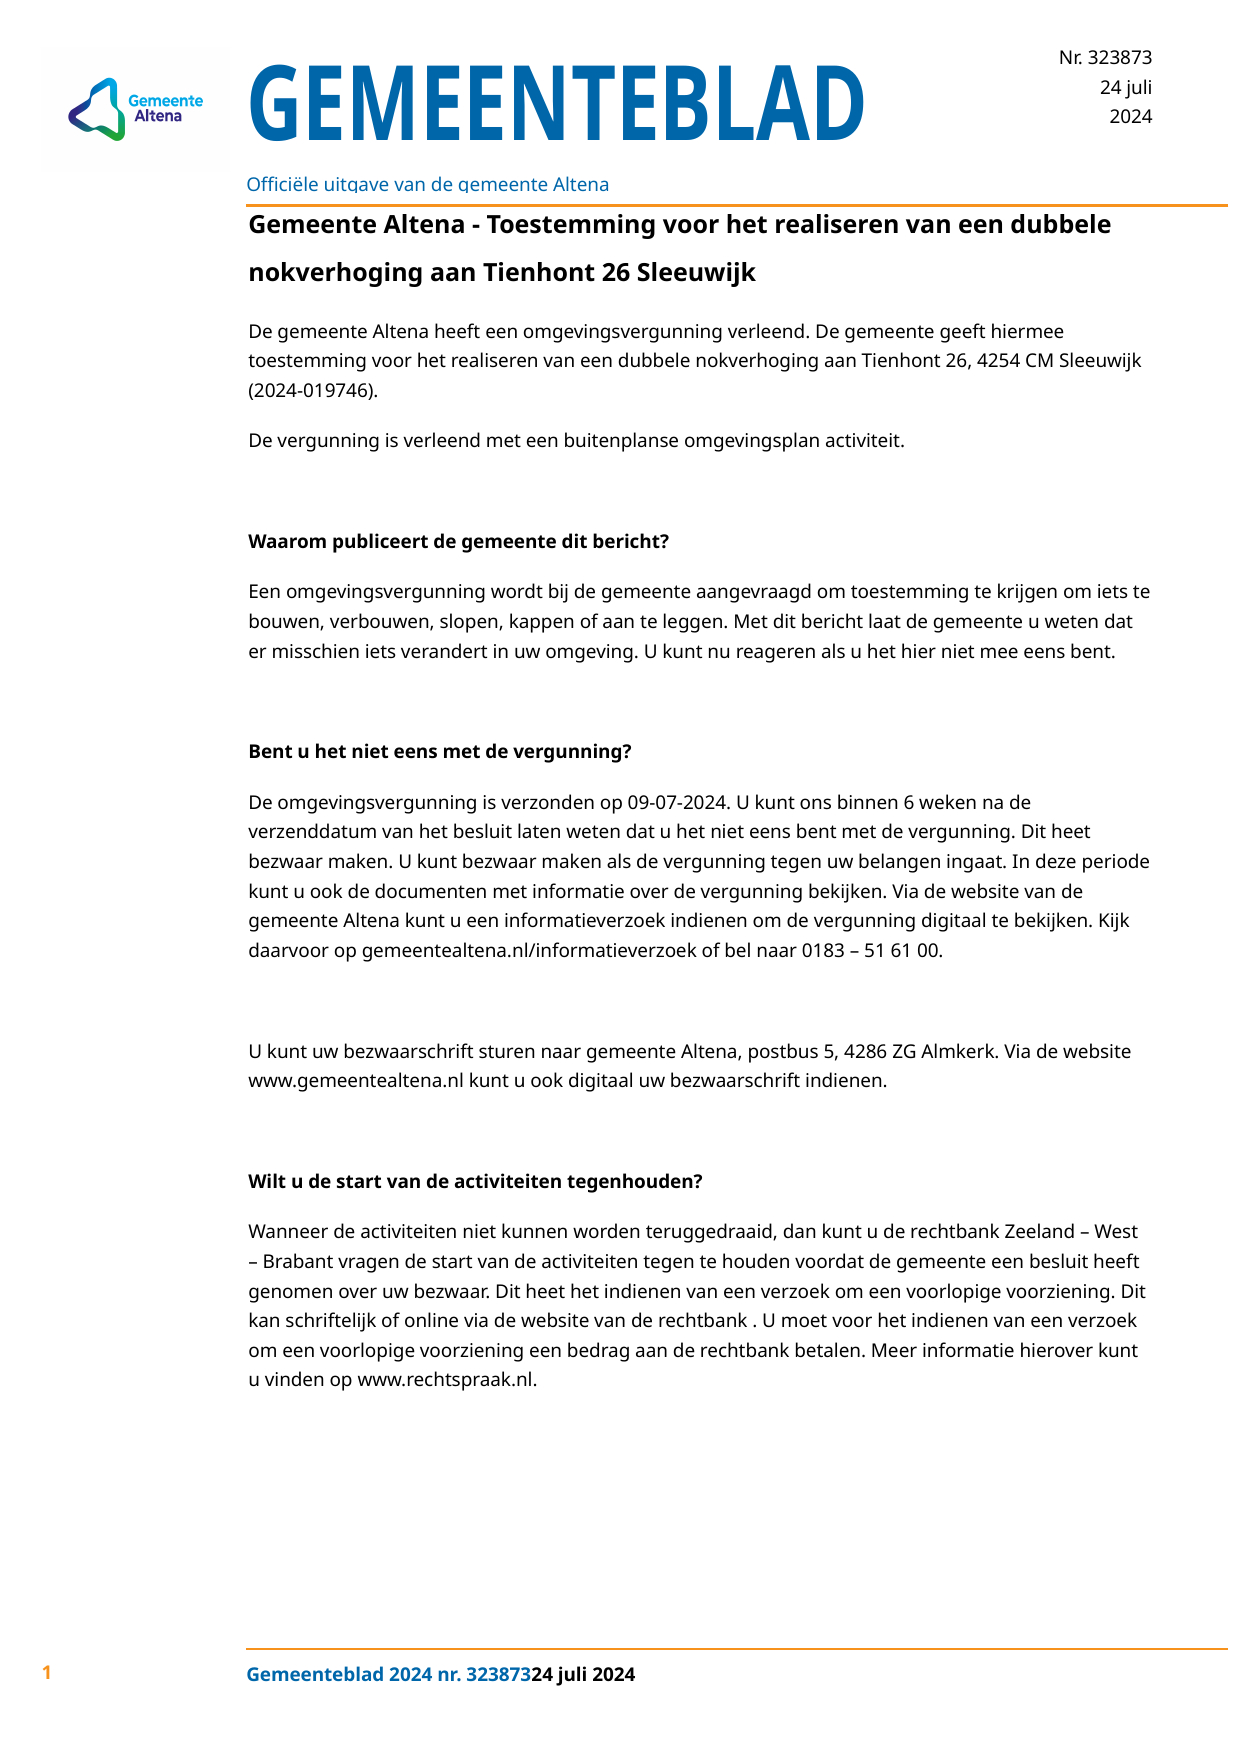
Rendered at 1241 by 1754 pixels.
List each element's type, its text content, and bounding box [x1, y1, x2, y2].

picture [41, 47, 231, 172]
text Bent u het niet eens met de vergunning? [248, 739, 1152, 764]
text De gemeente Altena heeft een omgevingsvergunning verleend. De gemeente geeft hiermee toestemming voor het realiseren van een dubbele nokverhoging aan Tienhont 26, 4254 CM Sleeuwijk (2024-019746). [248, 318, 1152, 403]
text De omgevingsvergunning is verzonden op 09-07-2024. U kunt ons binnen 6 weken na de verzenddatum van het besluit laten weten dat u het niet eens bent met de vergunning. Dit heet bezwaar maken. U kunt bezwaar maken als de vergunning tegen uw belangen ingaat. In deze periode kunt u ook de documenten met informatie over de vergunning bekijken. Via de website van de gemeente Altena kunt u een informatieverzoek indienen om de vergunning digitaal te bekijken. Kijk daarvoor op gemeentealtena.nl/informatieverzoek of bel naar 0183 – 51 61 00. [248, 789, 1152, 963]
text U kunt uw bezwaarschrift sturen naar gemeente Altena, postbus 5, 4286 ZG Almkerk. Via de website www.gemeentealtena.nl kunt u ook digitaal uw bezwaarschrift indienen. [248, 1038, 1152, 1093]
text Wanneer de activiteiten niet kunnen worden teruggedraaid, dan kunt u de rechtbank Zeeland – West – Brabant vragen de start van de activiteiten tegen te houden voordat de gemeente een besluit heeft genomen over uw bezwaar. Dit heet het indienen van een verzoek om een voorlopige voorziening. Dit kan schriftelijk of online via de website van de rechtbank . U moet voor het indienen van een verzoek om een voorlopige voorziening een bedrag aan de rechtbank betalen. Meer informatie hierover kunt u vinden op www.rechtspraak.nl. [248, 1219, 1152, 1392]
text Gemeente Altena - Toestemming voor het realiseren van een dubbele nokverhoging aan Tienhont 26 Sleeuwijk [248, 207, 1152, 288]
text Wilt u de start van de activiteiten tegenhouden? [248, 1168, 1152, 1194]
text De vergunning is verleend met een buitenplanse omgevingsplan activiteit. [248, 427, 1152, 453]
text Waarom publiceert de gemeente dit bericht? [248, 528, 1152, 554]
text Een omgevingsvergunning wordt bij de gemeente aangevraagd om toestemming te krijgen om iets te bouwen, verbouwen, slopen, kappen of aan te leggen. Met dit bericht laat de gemeente u weten dat er misschien iets verandert in uw omgeving. U kunt nu reageren als u het hier niet mee eens bent. [248, 579, 1152, 664]
